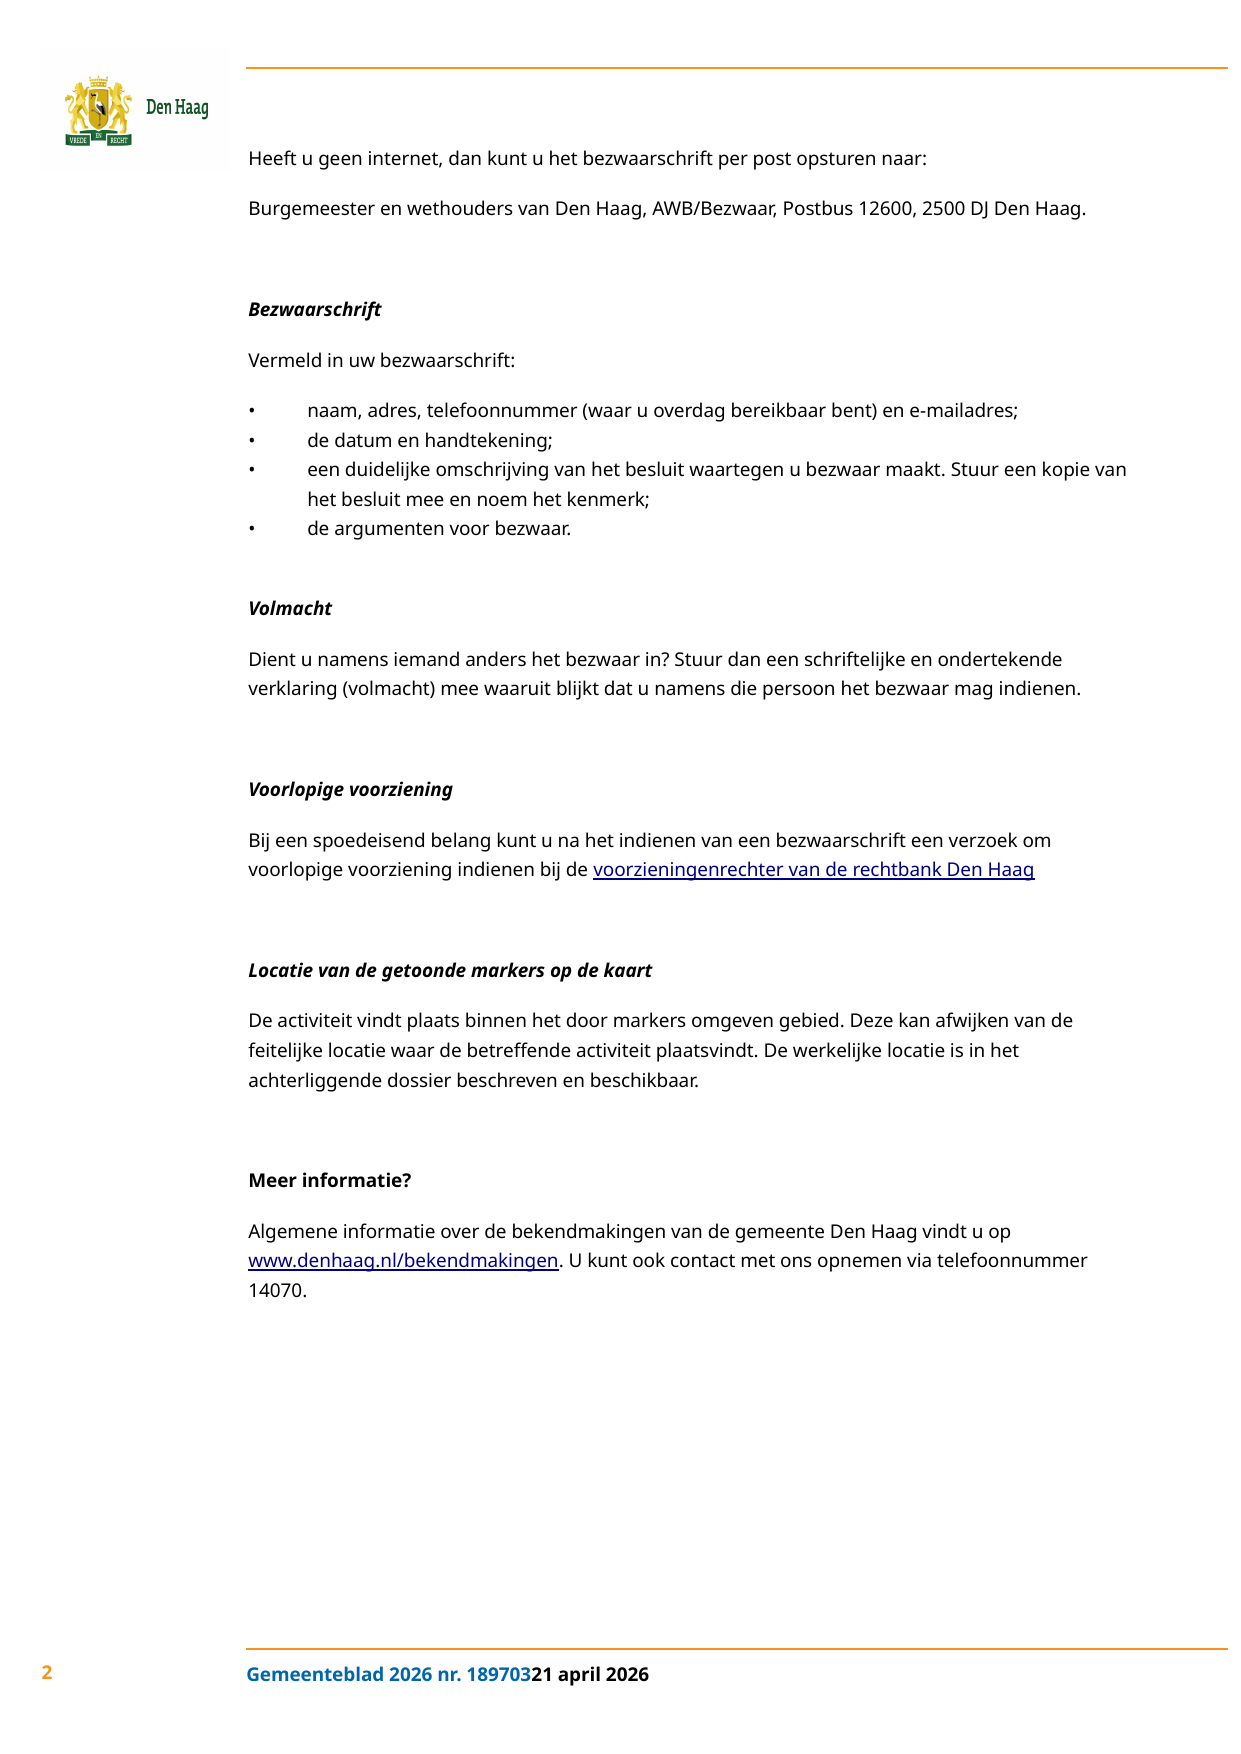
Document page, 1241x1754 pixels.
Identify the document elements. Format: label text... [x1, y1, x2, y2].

text Heeft u geen internet, dan kunt u het bezwaarschrift per post opsturen naar: [248, 145, 1152, 171]
text Locatie van de getoonde markers op de kaart [248, 957, 1152, 983]
list een duidelijke omschrijving van het besluit waartegen u bezwaar maakt. Stuur een kopie van het besluit mee en noem het kenmerk; [248, 456, 1152, 512]
text Voorlopige voorziening [248, 776, 1152, 802]
text Bezwaarschrift [248, 296, 1152, 322]
text De activiteit vindt plaats binnen het door markers omgeven gebied. Deze kan afwijken van de feitelijke locatie waar de betreffende activiteit plaatsvindt. De werkelijke locatie is in het achterliggende dossier beschreven en beschikbaar. [248, 1008, 1152, 1093]
list naam, adres, telefoonnummer (waar u overdag bereikbaar bent) en e-mailadres; [248, 397, 1152, 423]
text Burgemeester en wethouders van Den Haag, AWB/Bezwaar, Postbus 12600, 2500 DJ Den Haag. [248, 196, 1152, 221]
picture [41, 47, 231, 172]
text Volmacht [248, 596, 1152, 621]
text Algemene informatie over de bekendmakingen van de gemeente Den Haag vindt u op www.denhaag.nl/bekendmakingen. U kunt ook contact met ons opnemen via telefoonnummer 14070. [248, 1218, 1152, 1303]
list de datum en handtekening; [248, 427, 1152, 453]
text Bij een spoedeisend belang kunt u na het indienen van een bezwaarschrift een verzoek om voorlopige voorziening indienen bij de voorzieningenrechter van de rechtbank Den Haag [248, 827, 1152, 882]
text Vermeld in uw bezwaarschrift: [248, 347, 1152, 373]
text Meer informatie? [248, 1168, 1152, 1193]
list de argumenten voor bezwaar. [248, 516, 1152, 541]
text Dient u namens iemand anders het bezwaar in? Stuur dan een schriftelijke en ondertekende verklaring (volmacht) mee waaruit blijkt dat u namens die persoon het bezwaar mag indienen. [248, 646, 1152, 701]
